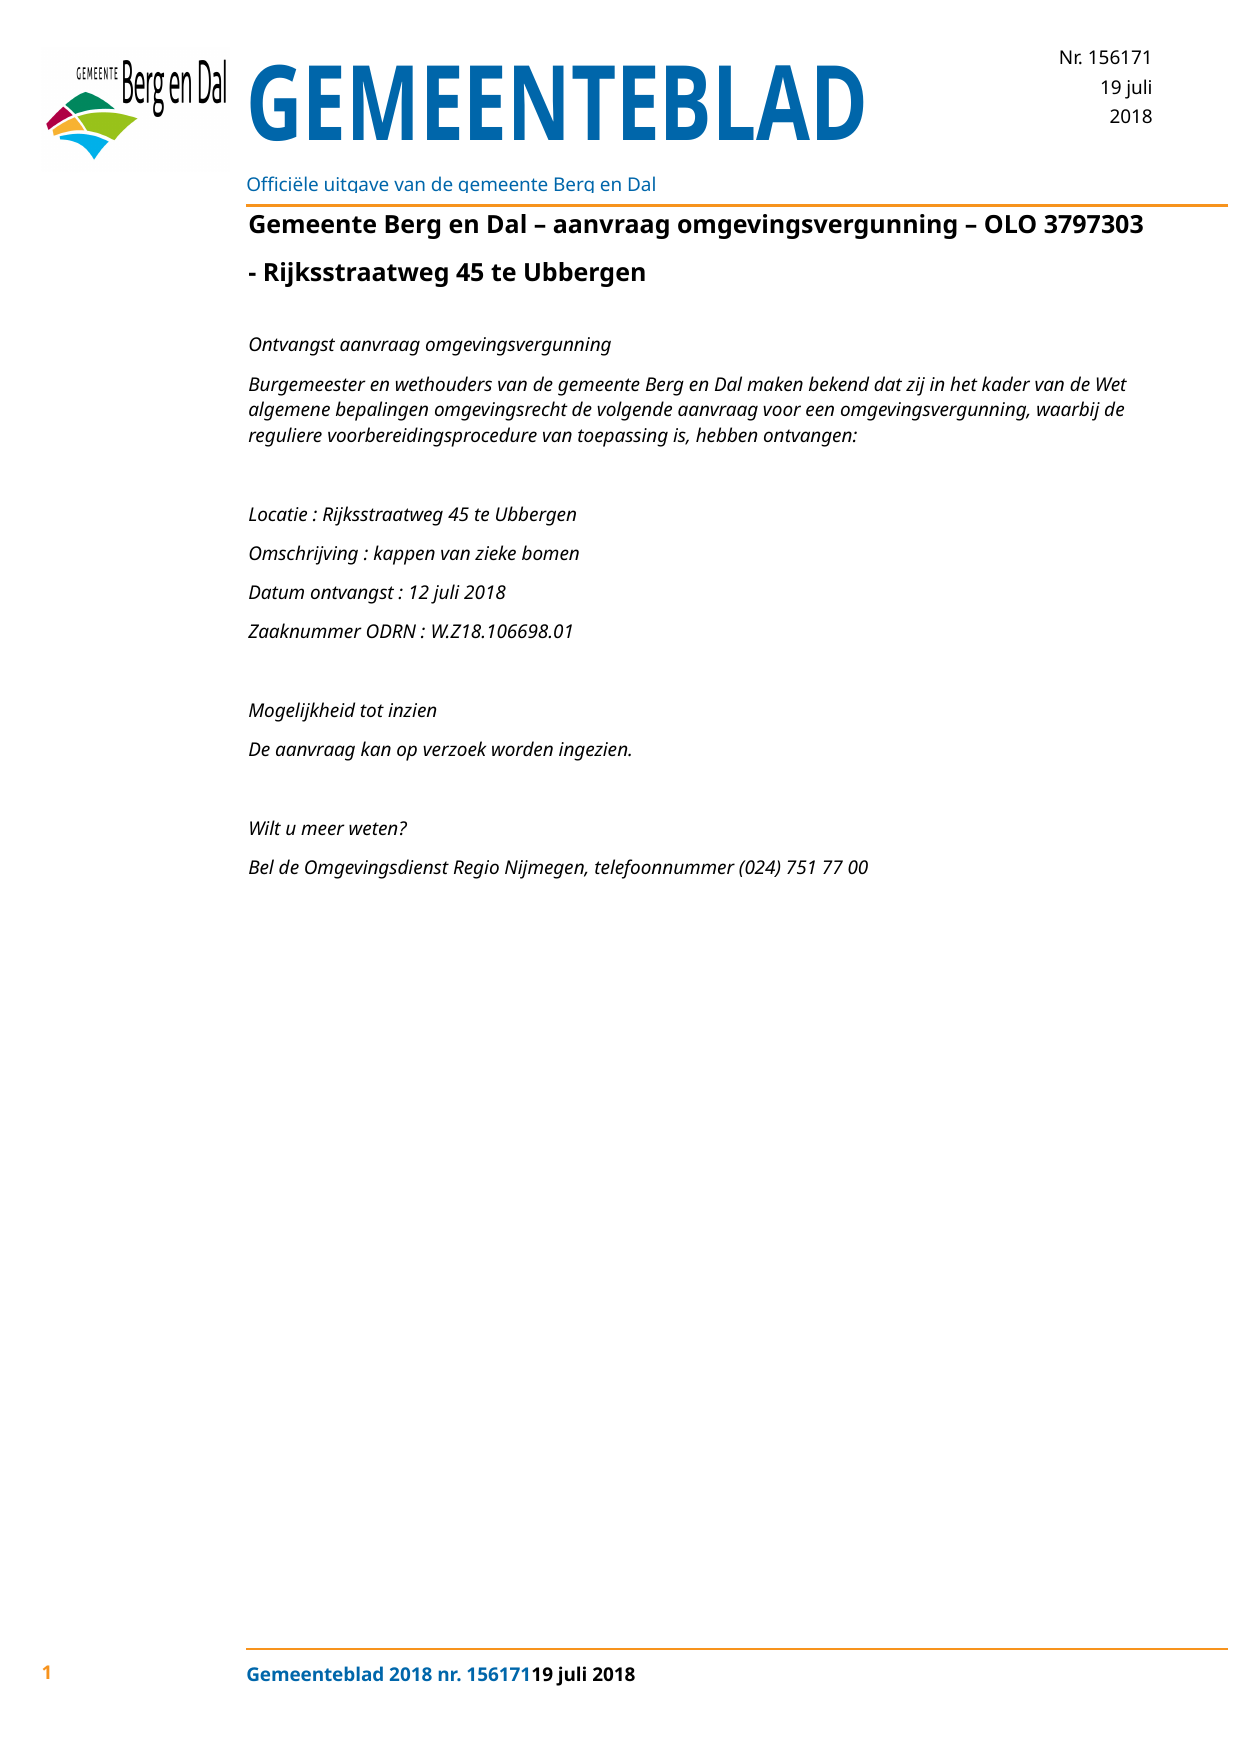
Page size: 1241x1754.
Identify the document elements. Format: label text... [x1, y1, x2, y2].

text Mogelijkheid tot inzien [248, 697, 1152, 723]
text Gemeente Berg en Dal – aanvraag omgevingsvergunning – OLO 3797303 - Rijksstraatweg 45 te Ubbergen [248, 207, 1152, 288]
text Zaaknummer ODRN : W.Z18.106698.01 [248, 618, 1152, 644]
text Locatie : Rijksstraatweg 45 te Ubbergen [248, 501, 1152, 526]
text De aanvraag kan op verzoek worden ingezien. [248, 736, 1152, 762]
picture [41, 47, 231, 172]
text Ontvangst aanvraag omgevingsvergunning [248, 331, 1152, 357]
text Wilt u meer weten? [248, 815, 1152, 841]
text Burgemeester en wethouders van de gemeente Berg en Dal maken bekend dat zij in het kader van de Wet algemene bepalingen omgevingsrecht de volgende aanvraag voor een omgevingsvergunning, waarbij de reguliere voorbereidingsprocedure van toepassing is, hebben ontvangen: [248, 371, 1152, 448]
text Bel de Omgevingsdienst Regio Nijmegen, telefoonnummer (024) 751 77 00 [248, 854, 1152, 880]
text Omschrijving : kappen van zieke bomen [248, 540, 1152, 566]
text Datum ontvangst : 12 juli 2018 [248, 579, 1152, 605]
